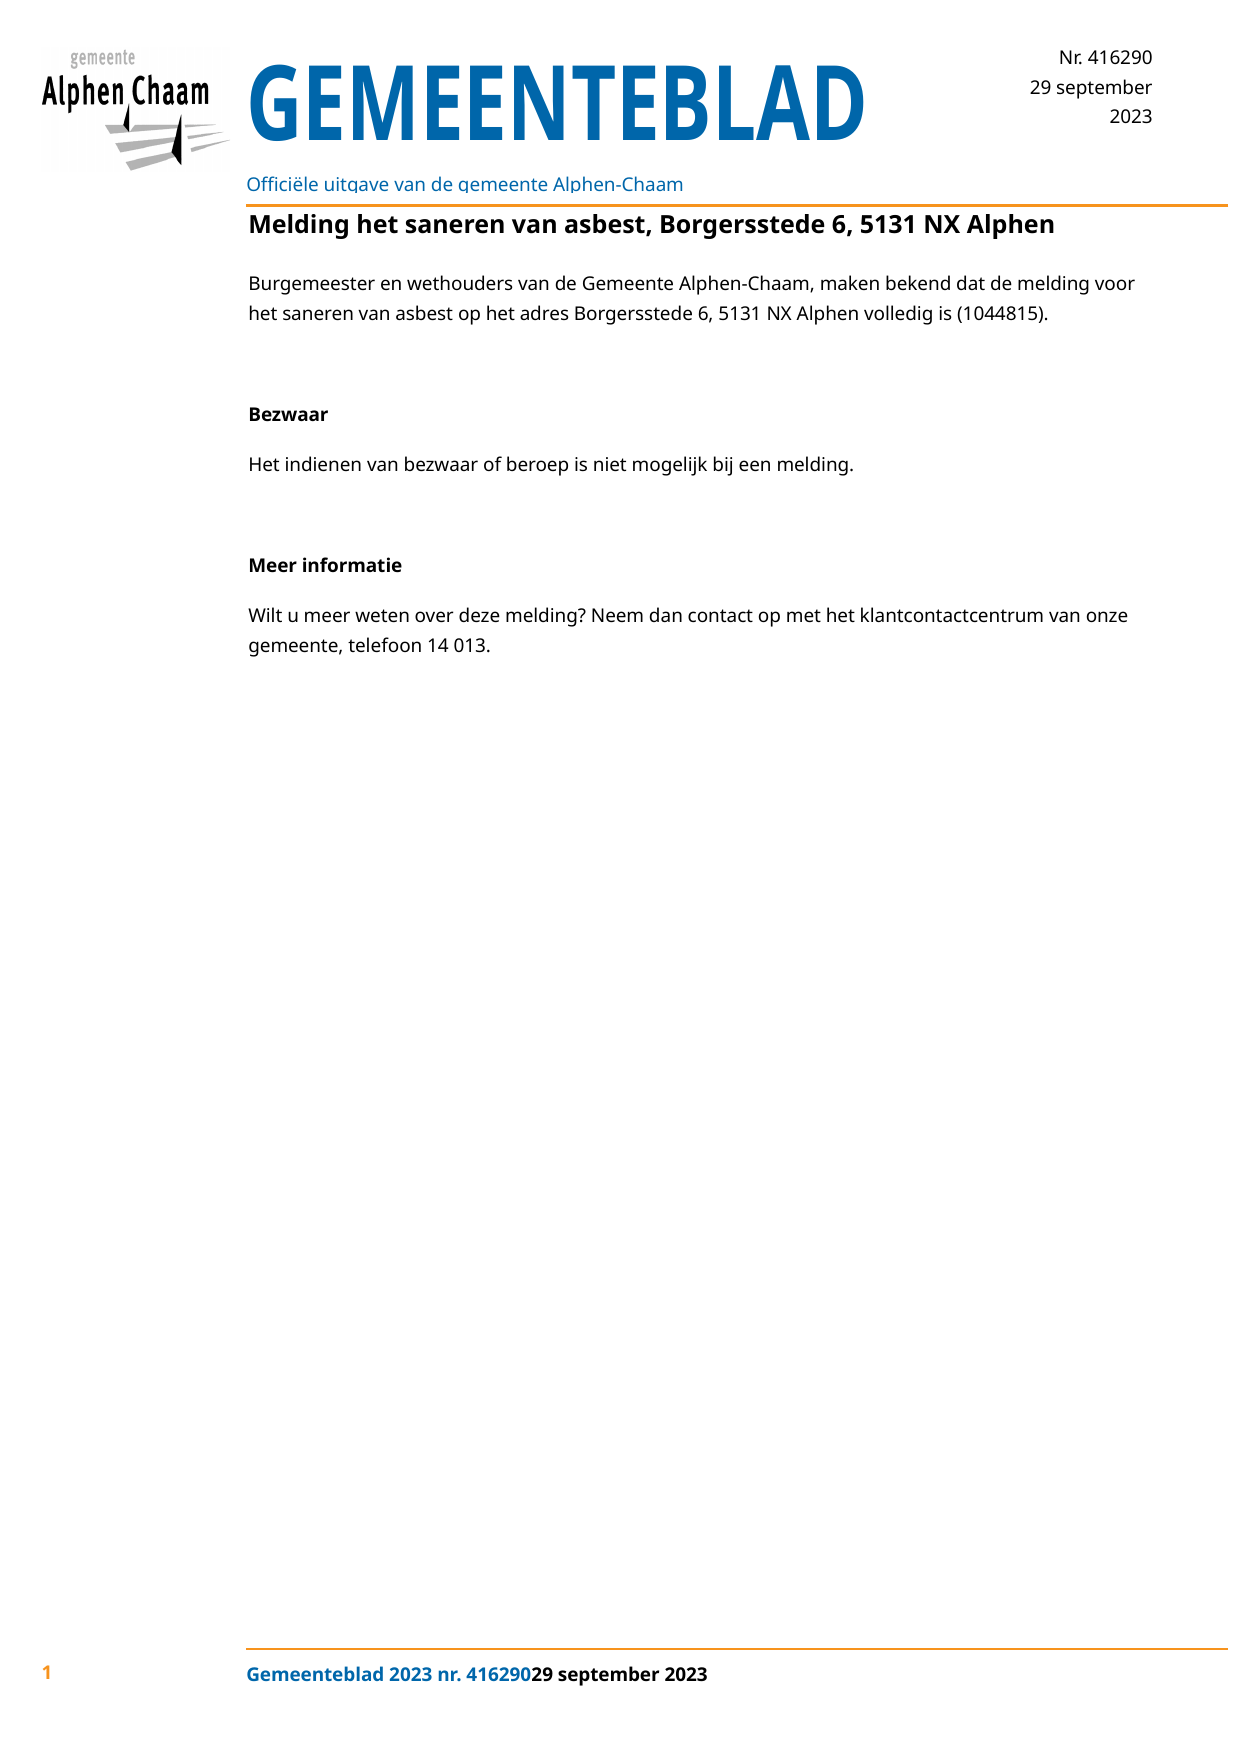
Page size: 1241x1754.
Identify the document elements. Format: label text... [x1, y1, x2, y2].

text Bezwaar [248, 401, 1152, 426]
picture [41, 47, 231, 172]
text Het indienen van bezwaar of beroep is niet mogelijk bij een melding. [248, 451, 1152, 477]
text Burgemeester en wethouders van de Gemeente Alphen-Chaam, maken bekend dat de melding voor het saneren van asbest op het adres Borgersstede 6, 5131 NX Alphen volledig is (1044815). [248, 270, 1152, 326]
text Wilt u meer weten over deze melding? Neem dan contact op met het klantcontactcentrum van onze gemeente, telefoon 14 013. [248, 602, 1152, 658]
text Melding het saneren van asbest, Borgersstede 6, 5131 NX Alphen [248, 207, 1152, 241]
text Meer informatie [248, 552, 1152, 578]
